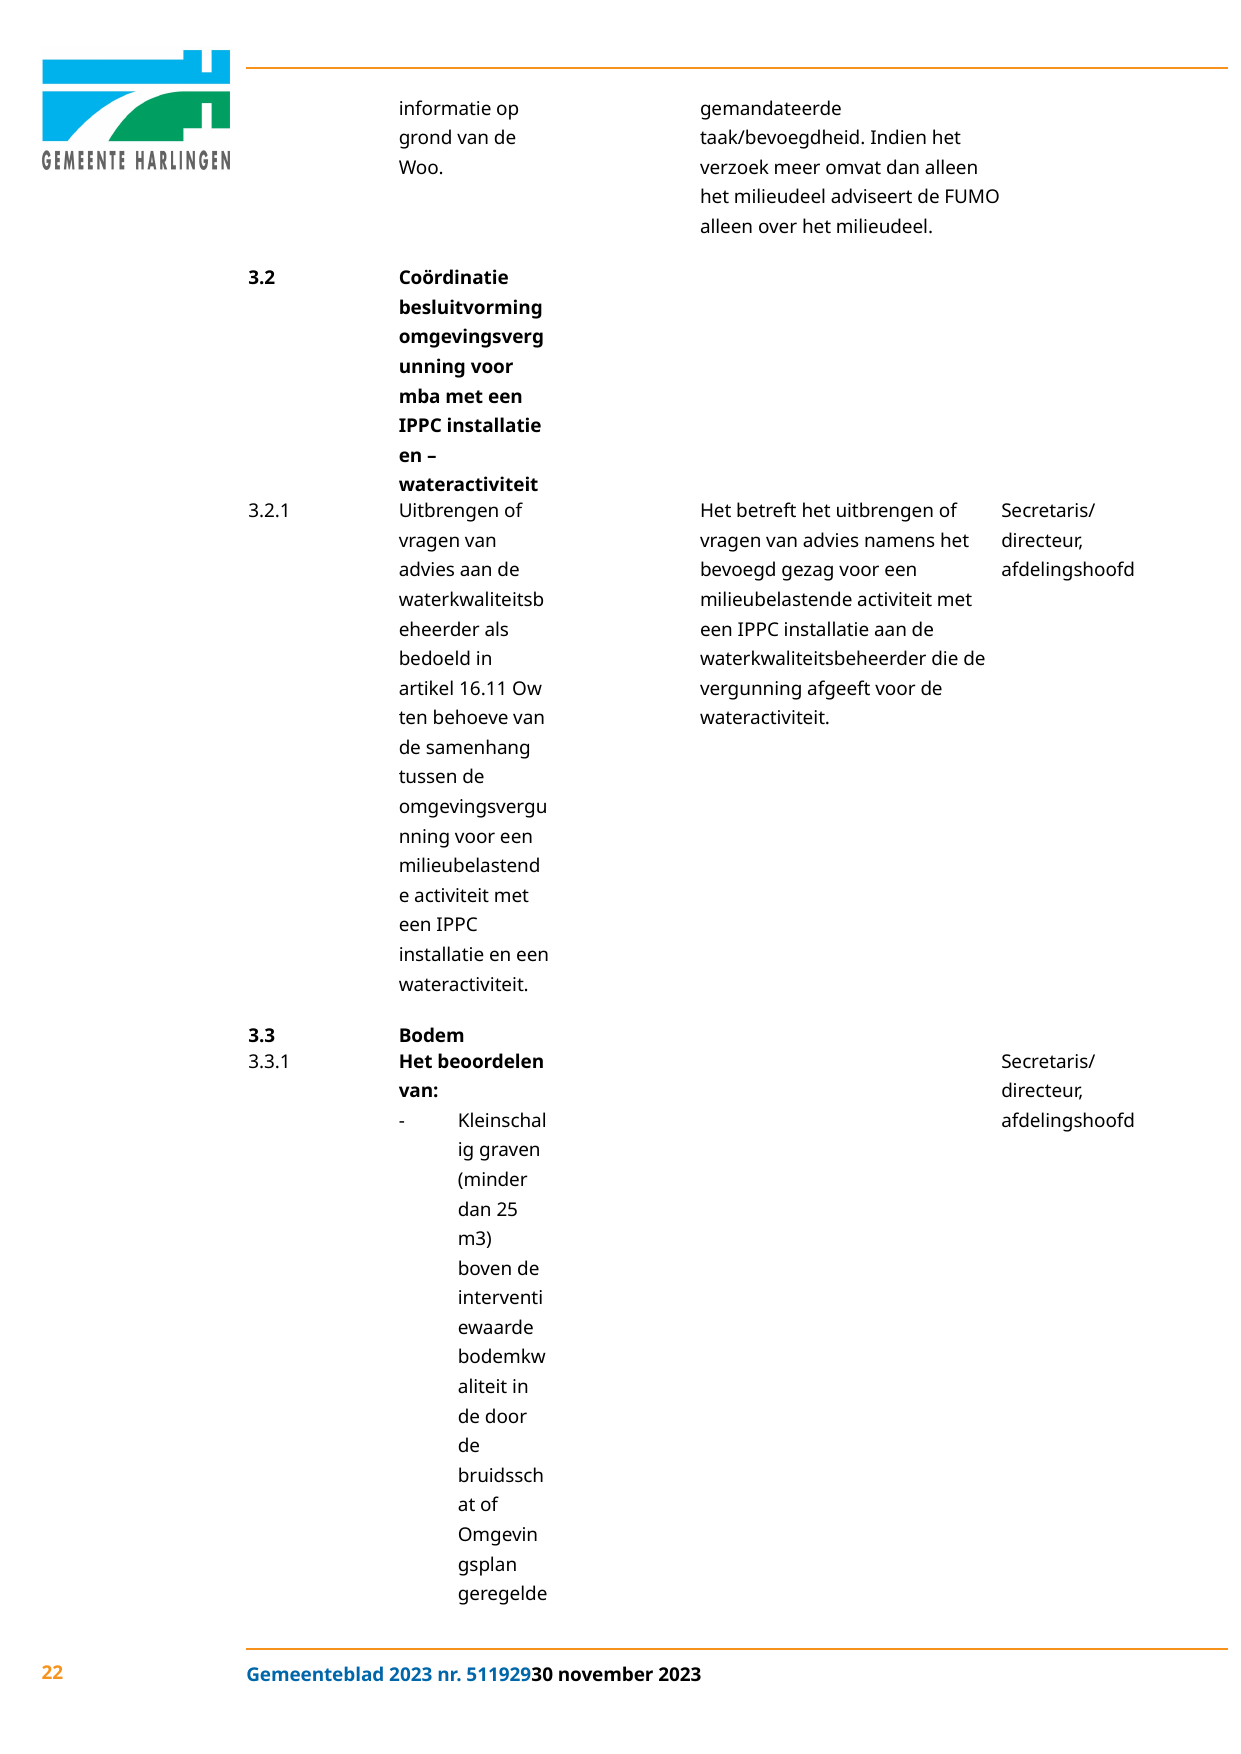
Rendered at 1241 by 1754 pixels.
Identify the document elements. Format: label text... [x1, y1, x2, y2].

table_cell [248, 239, 1152, 264]
table_cell 3.3 [248, 1022, 398, 1048]
table_cell [248, 996, 1152, 1022]
table_cell [549, 1048, 700, 1606]
table_cell gemandateerde taak/bevoegdheid. Indien het verzoek meer omvat dan alleen het milieudeel adviseert de FUMO alleen over het milieudeel. [700, 95, 1001, 239]
table_cell 3.3.1 [248, 1048, 398, 1606]
table_cell Secretaris/ directeur, afdelingshoofd [1001, 1048, 1152, 1606]
table_cell Uitbrengen of vragen van advies aan de waterkwaliteitsbeheerder als bedoeld in artikel 16.11 Ow ten behoeve van de samenhang tussen de omgevingsvergunning voor een milieubelastende activiteit met een IPPC installatie en een wateractiviteit. [399, 498, 549, 996]
table_cell [549, 498, 700, 996]
table_cell 3.2.1 [248, 498, 398, 996]
table_cell [549, 1022, 1152, 1048]
picture [41, 47, 231, 172]
table_cell informatie op grond van de Woo. [399, 95, 549, 239]
table_cell [700, 1048, 1001, 1606]
table_cell [549, 265, 1152, 497]
table_cell Het betreft het uitbrengen of vragen van advies namens het bevoegd gezag voor een milieubelastende activiteit met een IPPC installatie aan de waterkwaliteitsbeheerder die de vergunning afgeeft voor de wateractiviteit. [700, 498, 1001, 996]
table_cell 3.2 [248, 265, 398, 497]
table_cell Coördinatie besluitvorming omgevingsvergunning voor mba met een IPPC installatie en – wateractiviteit [399, 265, 549, 497]
table_cell [549, 95, 700, 239]
table_cell [1001, 95, 1152, 239]
table_cell Secretaris/ directeur, afdelingshoofd [1001, 498, 1152, 996]
table_cell Het beoordelen van: Kleinschalig graven (minder dan 25 m3) boven de interventiewaarde bodemkwaliteit in de door de bruidsschat of Omgevingsplan geregelde [399, 1048, 549, 1606]
table_cell Bodem [399, 1022, 549, 1048]
table_cell [248, 95, 398, 239]
